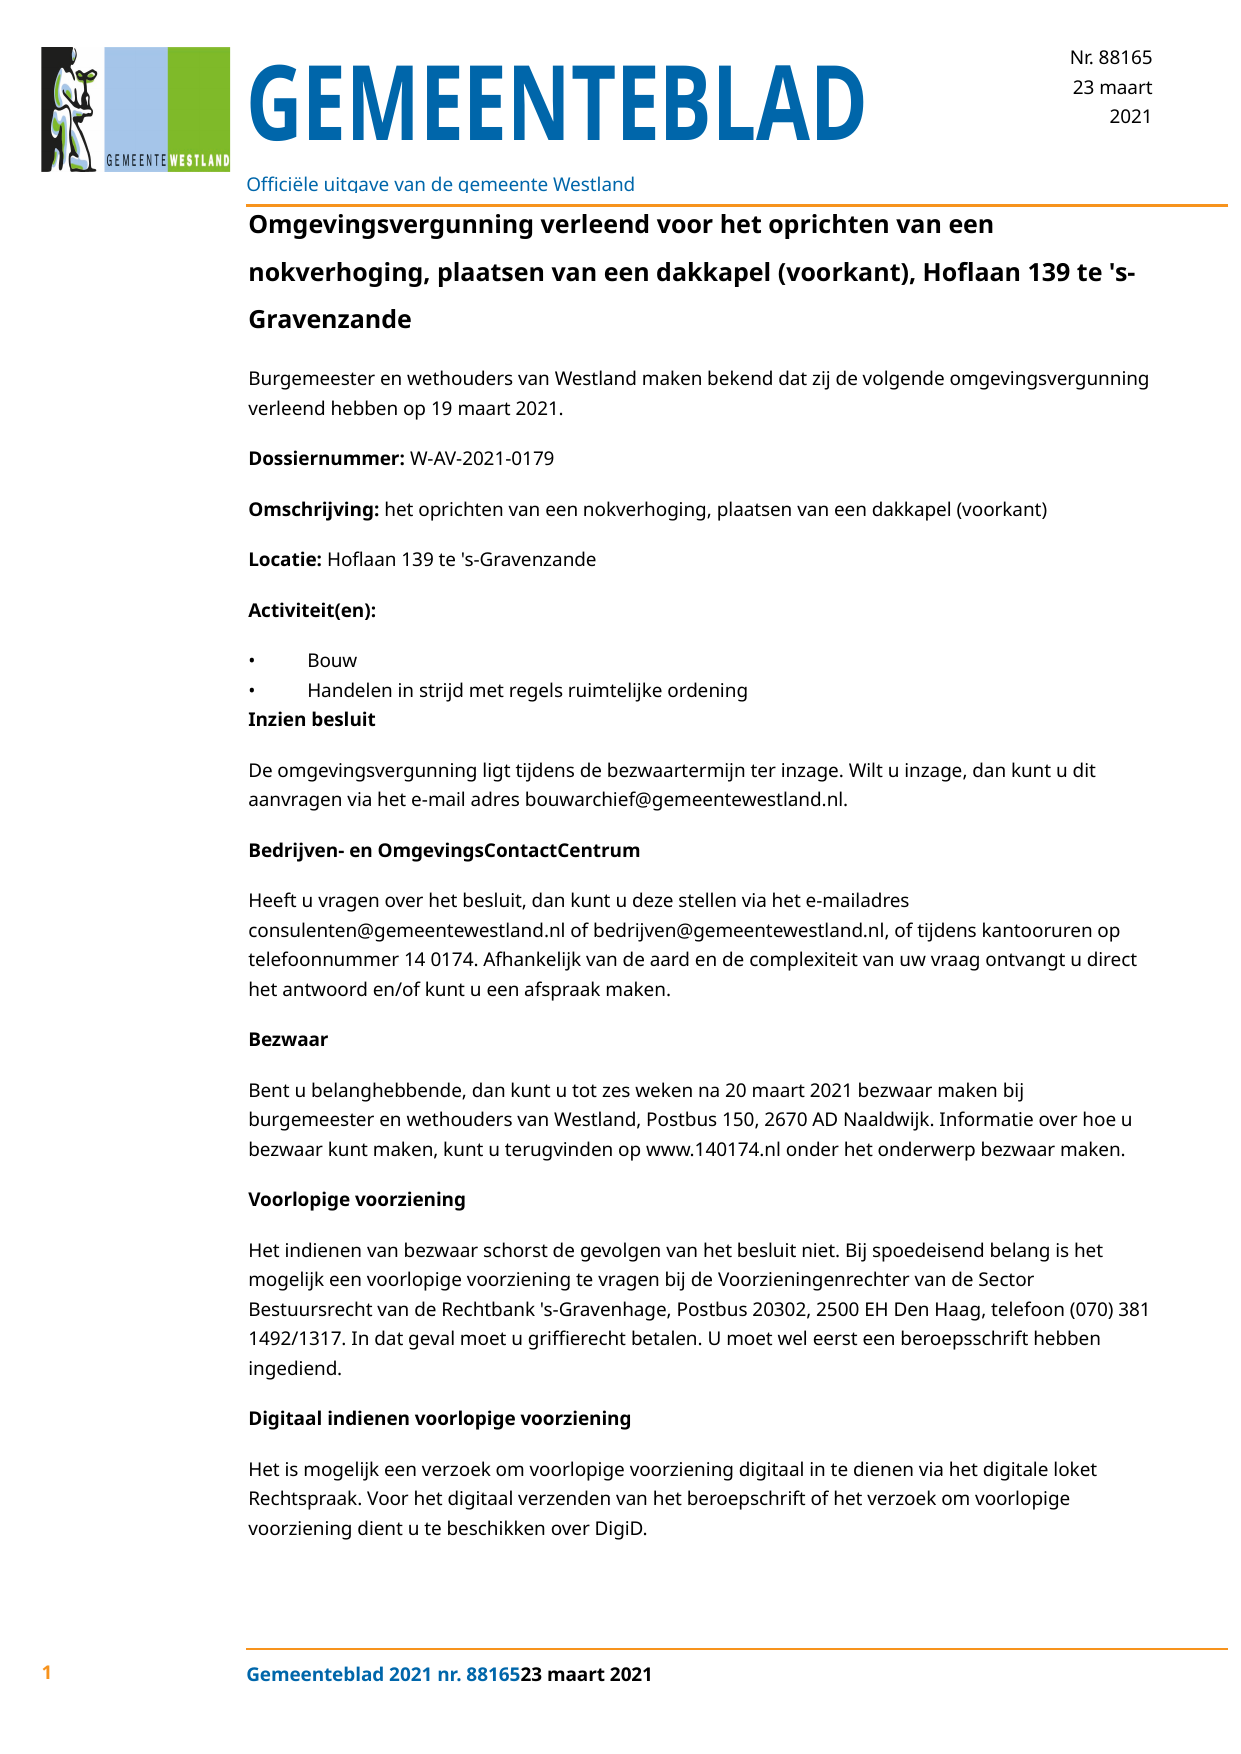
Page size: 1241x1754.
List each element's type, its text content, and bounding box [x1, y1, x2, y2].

text Bezwaar [248, 1026, 1152, 1052]
text Inzien besluit [248, 706, 1152, 732]
text Locatie: Hoflaan 139 te 's-Gravenzande [248, 546, 1152, 572]
text Heeft u vragen over het besluit, dan kunt u deze stellen via het e-mailadres consulenten@gemeentewestland.nl of bedrijven@gemeentewestland.nl, of tijdens kantooruren op telefoonnummer 14 0174. Afhankelijk van de aard en de complexiteit van uw vraag ontvangt u direct het antwoord en/of kunt u een afspraak maken. [248, 887, 1152, 1002]
text De omgevingsvergunning ligt tijdens de bezwaartermijn ter inzage. Wilt u inzage, dan kunt u dit aanvragen via het e-mail adres bouwarchief@gemeentewestland.nl. [248, 757, 1152, 812]
list Bouw [248, 647, 1152, 673]
text Bent u belanghebbende, dan kunt u tot zes weken na 20 maart 2021 bezwaar maken bij burgemeester en wethouders van Westland, Postbus 150, 2670 AD Naaldwijk. Informatie over hoe u bezwaar kunt maken, kunt u terugvinden op www.140174.nl onder het onderwerp bezwaar maken. [248, 1077, 1152, 1162]
text Bedrijven- en OmgevingsContactCentrum [248, 837, 1152, 862]
list Handelen in strijd met regels ruimtelijke ordening [248, 677, 1152, 702]
text Burgemeester en wethouders van Westland maken bekend dat zij de volgende omgevingsvergunning verleend hebben op 19 maart 2021. [248, 366, 1152, 421]
text Omschrijving: het oprichten van een nokverhoging, plaatsen van een dakkapel (voorkant) [248, 496, 1152, 522]
text Dossiernummer: W-AV-2021-0179 [248, 446, 1152, 471]
text Het is mogelijk een verzoek om voorlopige voorziening digitaal in te dienen via het digitale loket Rechtspraak. Voor het digitaal verzenden van het beroepschrift of het verzoek om voorlopige voorziening dient u te beschikken over DigiD. [248, 1456, 1152, 1541]
text Activiteit(en): [248, 597, 1152, 622]
text Het indienen van bezwaar schorst de gevolgen van het besluit niet. Bij spoedeisend belang is het mogelijk een voorlopige voorziening te vragen bij de Voorzieningenrechter van de Sector Bestuursrecht van de Rechtbank 's-Gravenhage, Postbus 20302, 2500 EH Den Haag, telefoon (070) 381 1492/1317. In dat geval moet u griffierecht betalen. U moet wel eerst een beroepsschrift hebben ingediend. [248, 1237, 1152, 1381]
text Omgevingsvergunning verleend voor het oprichten van een nokverhoging, plaatsen van een dakkapel (voorkant), Hoflaan 139 te 's-Gravenzande [248, 207, 1152, 336]
picture [41, 47, 231, 172]
text Digitaal indienen voorlopige voorziening [248, 1406, 1152, 1431]
text Voorlopige voorziening [248, 1186, 1152, 1212]
